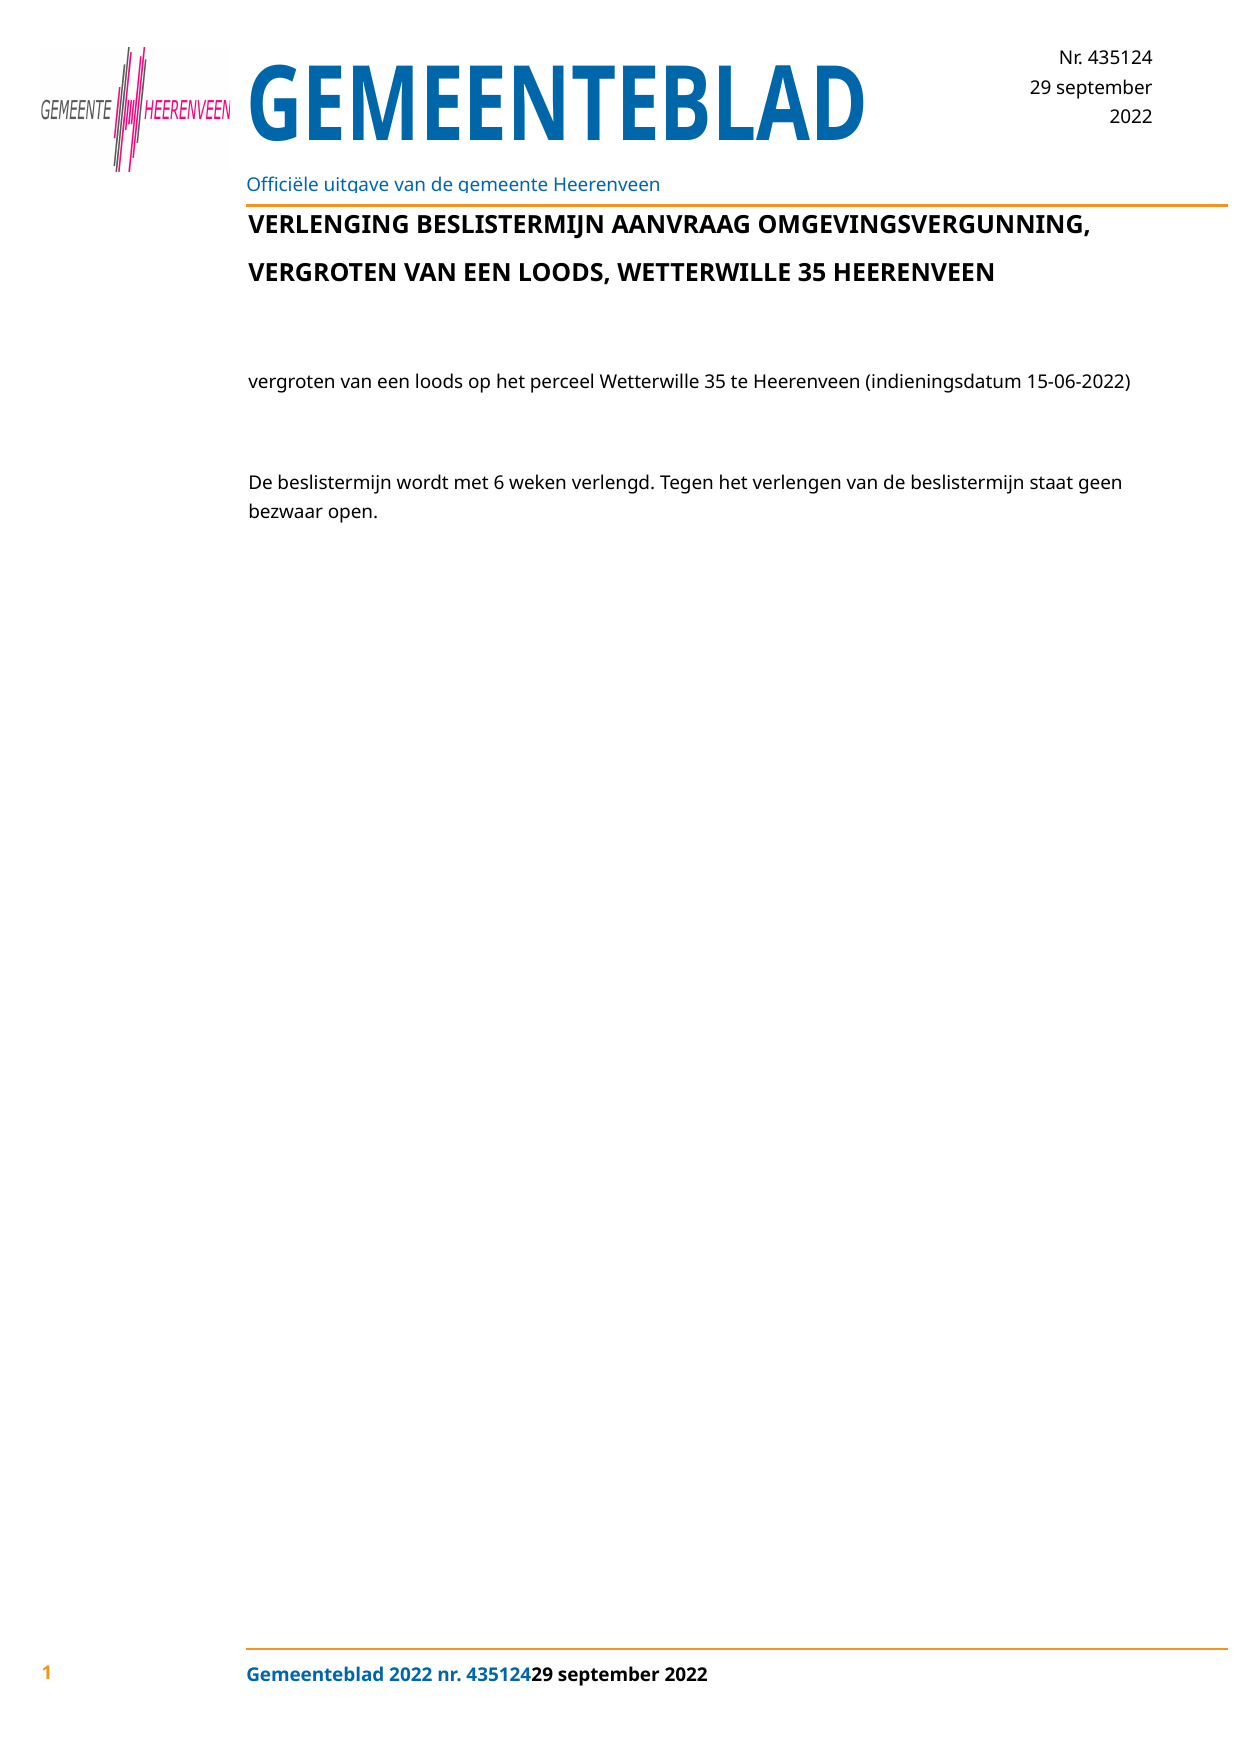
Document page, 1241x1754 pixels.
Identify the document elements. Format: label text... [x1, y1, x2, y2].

text VERLENGING BESLISTERMIJN AANVRAAG OMGEVINGSVERGUNNING, VERGROTEN VAN EEN LOODS, WETTERWILLE 35 HEERENVEEN [248, 207, 1152, 288]
text vergroten van een loods op het perceel Wetterwille 35 te Heerenveen (indieningsdatum 15-06-2022) [248, 368, 1152, 394]
picture [41, 47, 231, 172]
text De beslistermijn wordt met 6 weken verlengd. Tegen het verlengen van de beslistermijn staat geen bezwaar open. [248, 469, 1152, 524]
